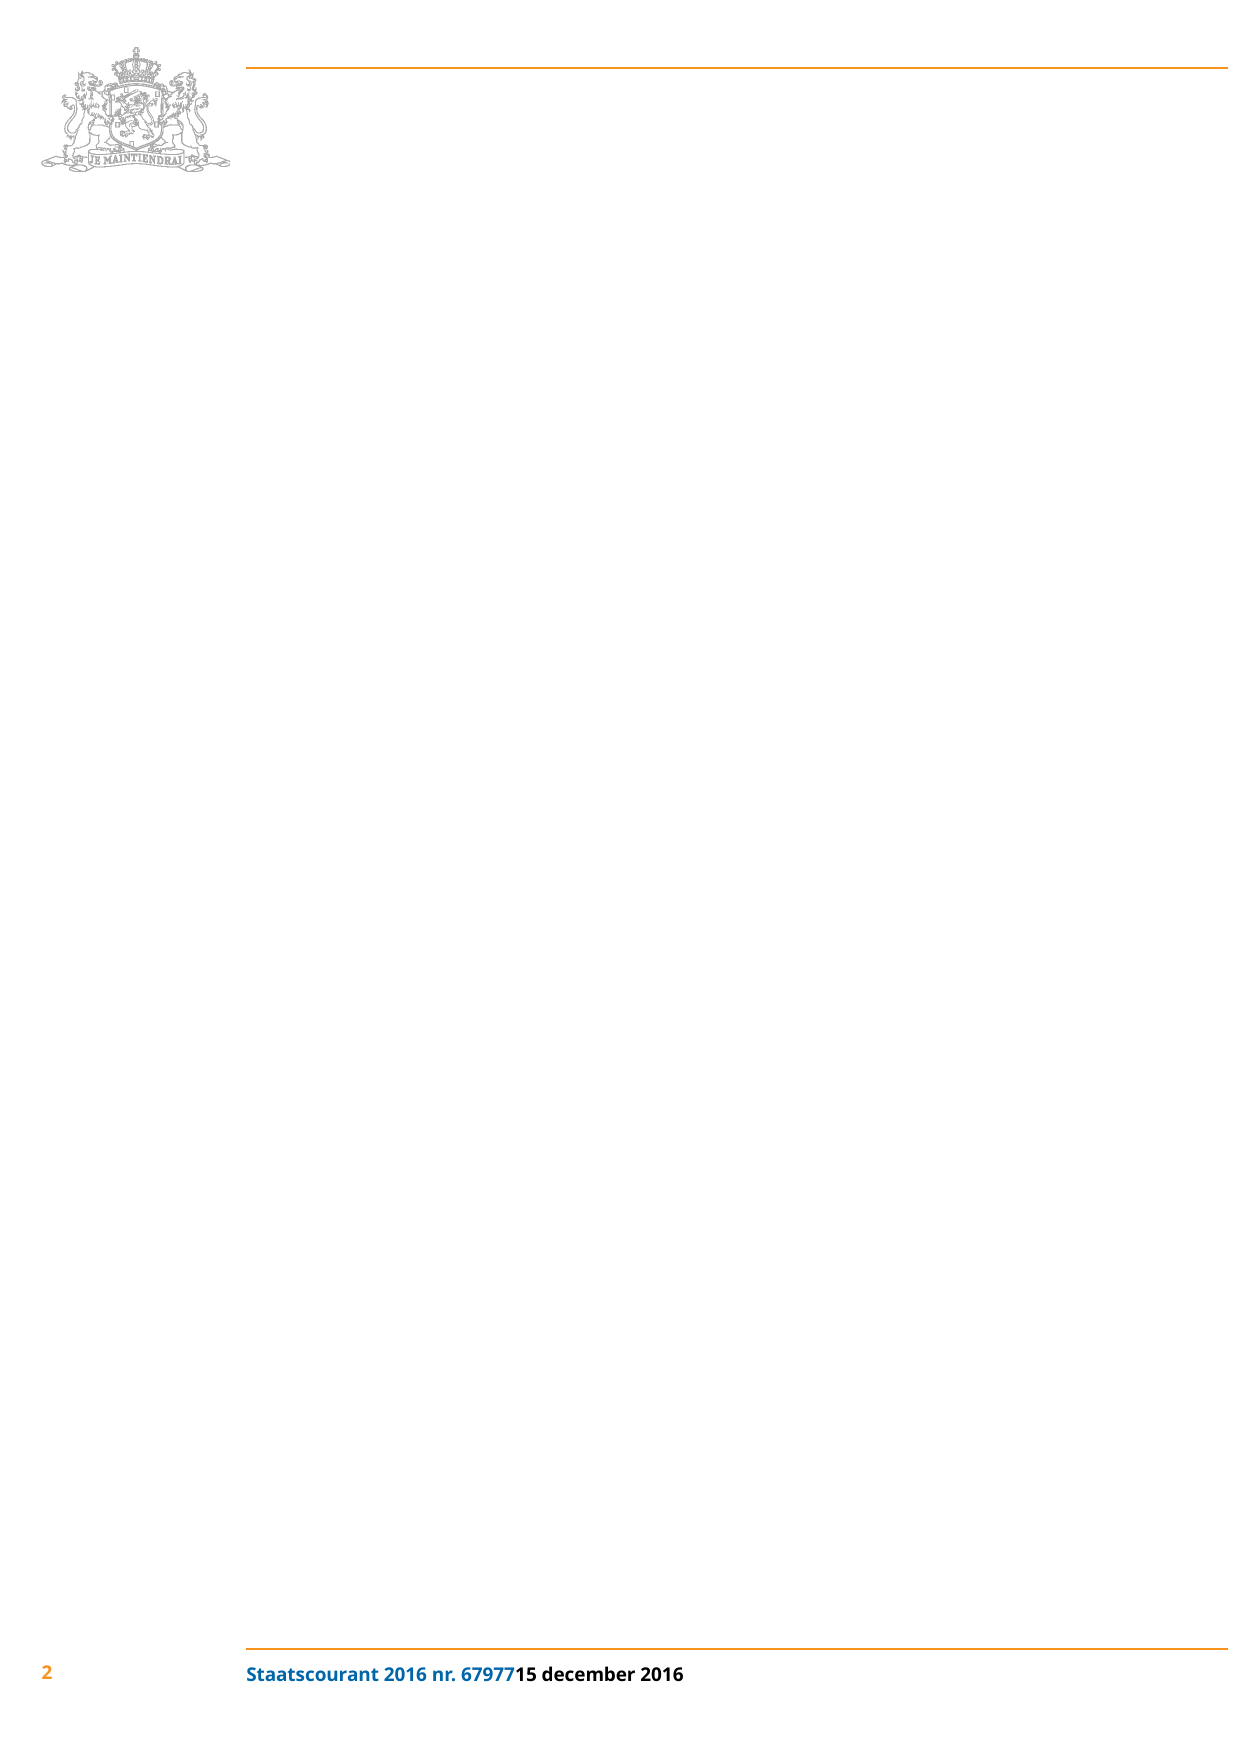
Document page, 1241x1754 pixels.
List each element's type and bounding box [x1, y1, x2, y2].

picture [41, 47, 231, 172]
